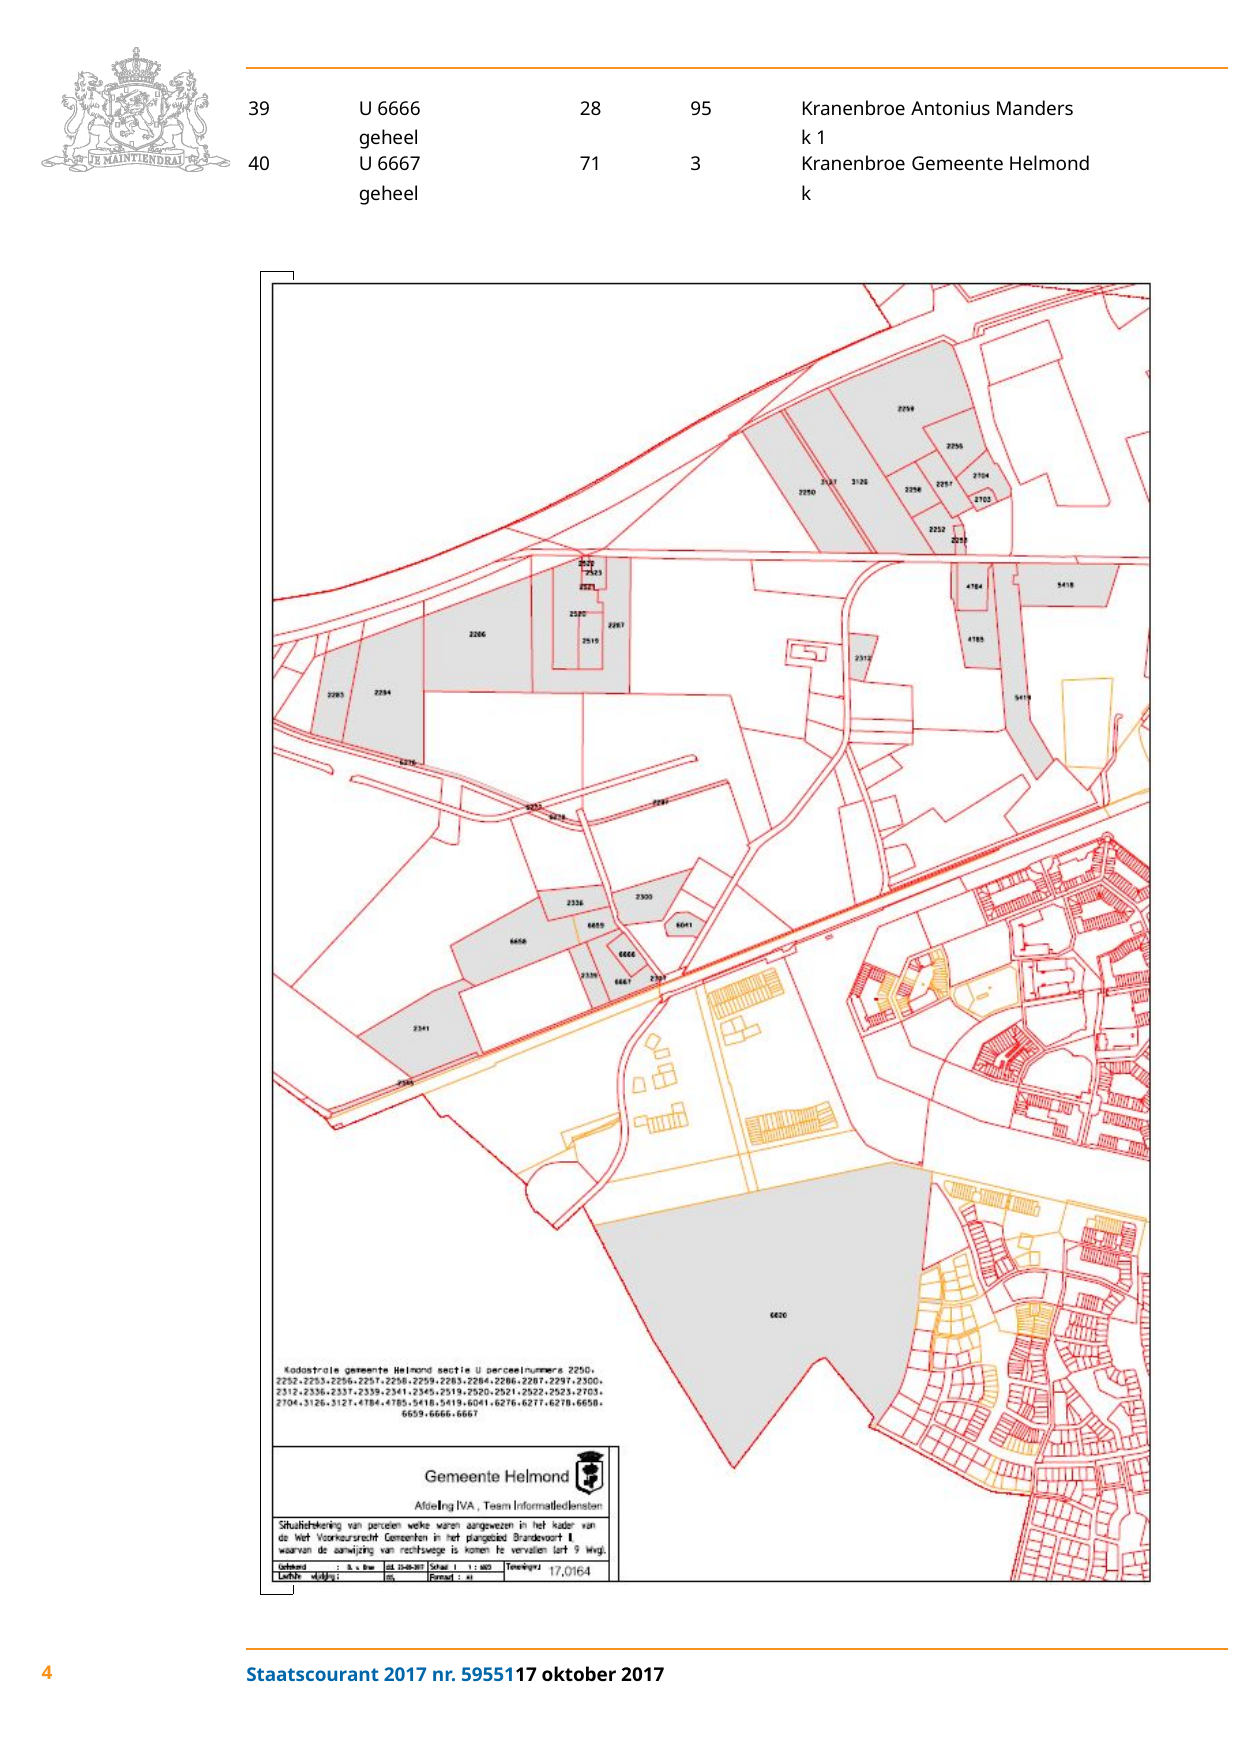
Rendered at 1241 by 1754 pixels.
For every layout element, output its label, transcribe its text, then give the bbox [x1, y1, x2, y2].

table_cell [469, 95, 579, 150]
table_cell 40 [248, 150, 358, 205]
table_cell Kranenbroek 1 [801, 95, 911, 150]
table_cell Gemeente Helmond [911, 150, 1152, 205]
table_cell Kranenbroek [801, 150, 911, 205]
table_cell 39 [248, 95, 358, 150]
table_cell [469, 150, 579, 205]
table_cell 28 [580, 95, 690, 150]
table_cell 71 [580, 150, 690, 205]
picture [41, 47, 231, 172]
picture [268, 280, 1155, 1585]
table_cell Antonius Manders [911, 95, 1152, 150]
table_cell U 6666 geheel [359, 95, 469, 150]
table_cell 95 [690, 95, 801, 150]
table_cell U 6667 geheel [359, 150, 469, 205]
table_cell 3 [690, 150, 801, 205]
